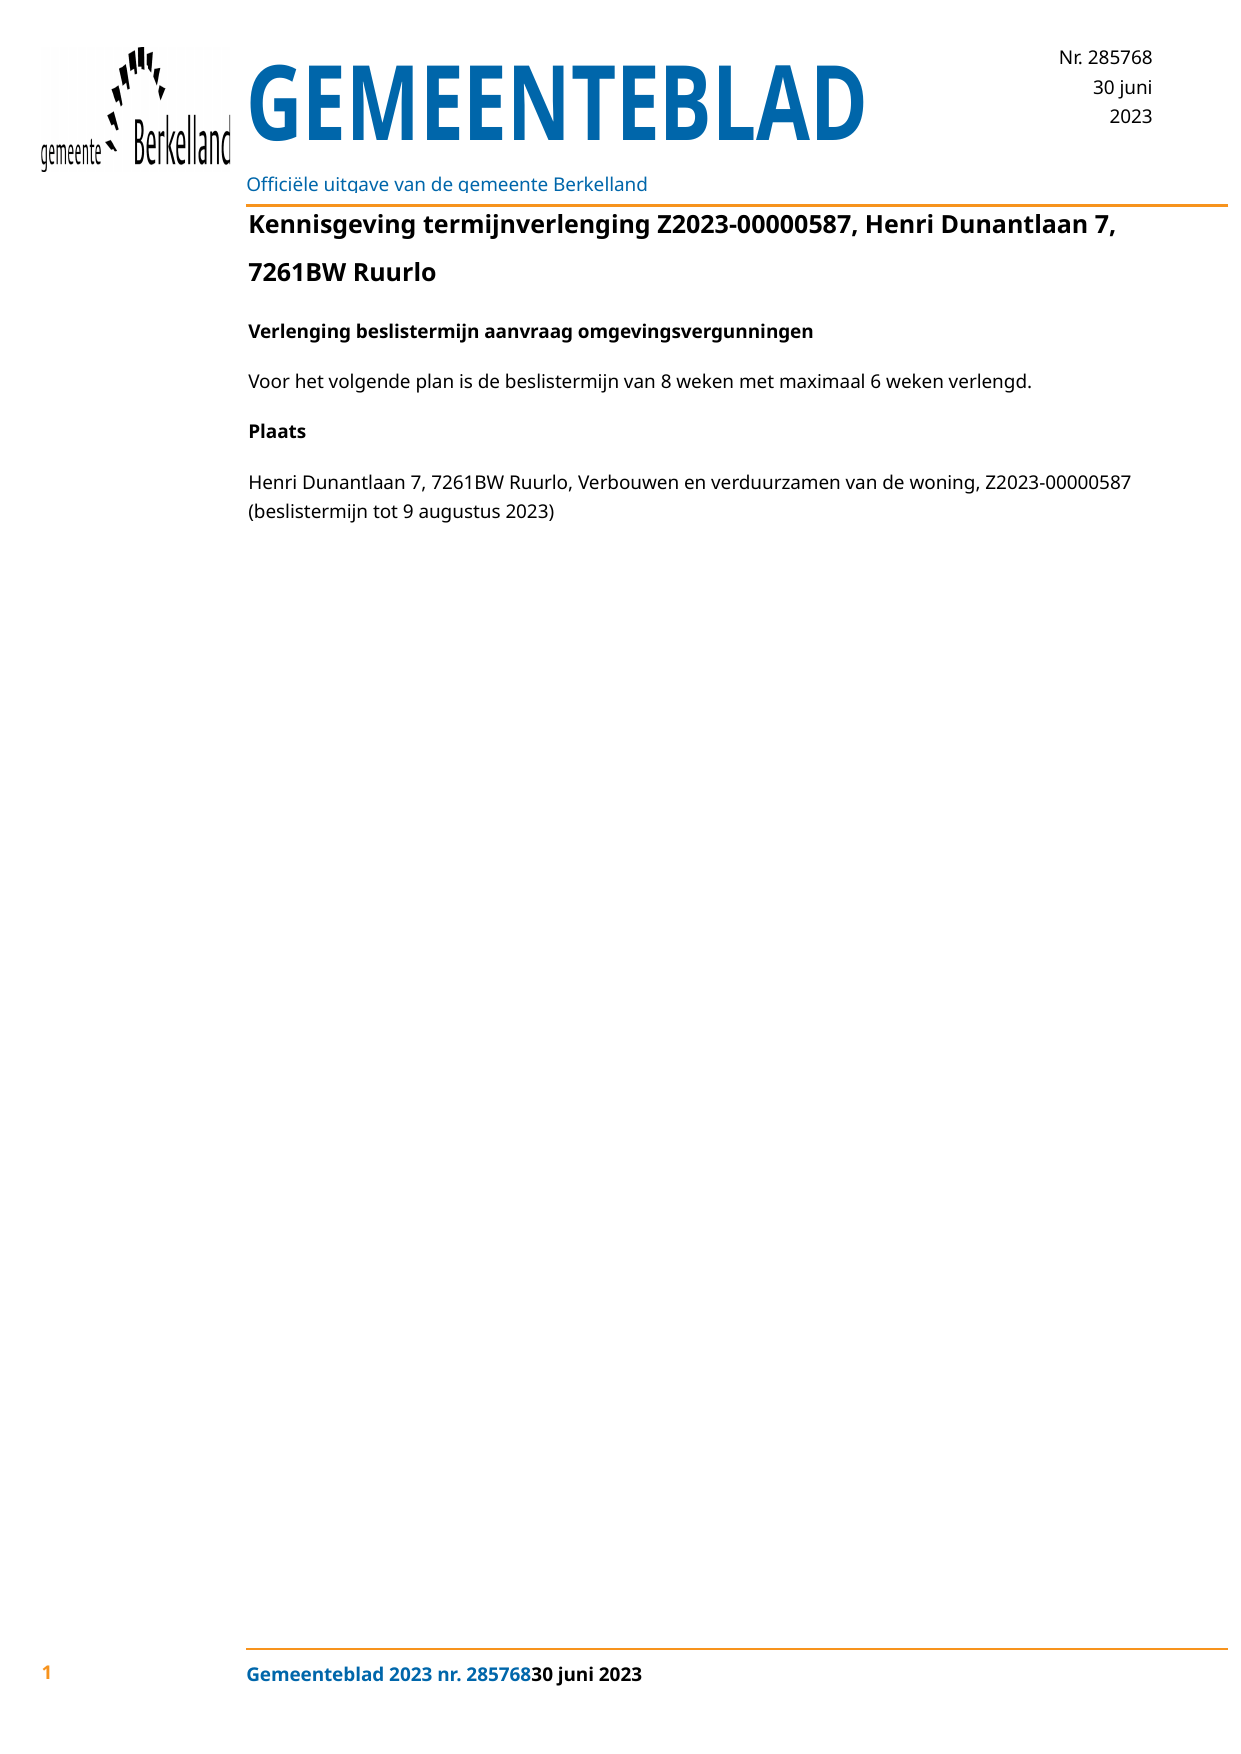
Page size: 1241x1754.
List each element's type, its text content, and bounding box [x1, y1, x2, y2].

text Verlenging beslistermijn aanvraag omgevingsvergunningen [248, 318, 1152, 344]
text Kennisgeving termijnverlenging Z2023-00000587, Henri Dunantlaan 7, 7261BW Ruurlo [248, 207, 1152, 288]
text Plaats [248, 419, 1152, 444]
text Voor het volgende plan is de beslistermijn van 8 weken met maximaal 6 weken verlengd. [248, 368, 1152, 394]
text Henri Dunantlaan 7, 7261BW Ruurlo, Verbouwen en verduurzamen van de woning, Z2023-00000587 (beslistermijn tot 9 augustus 2023) [248, 469, 1152, 524]
picture [41, 47, 231, 172]
